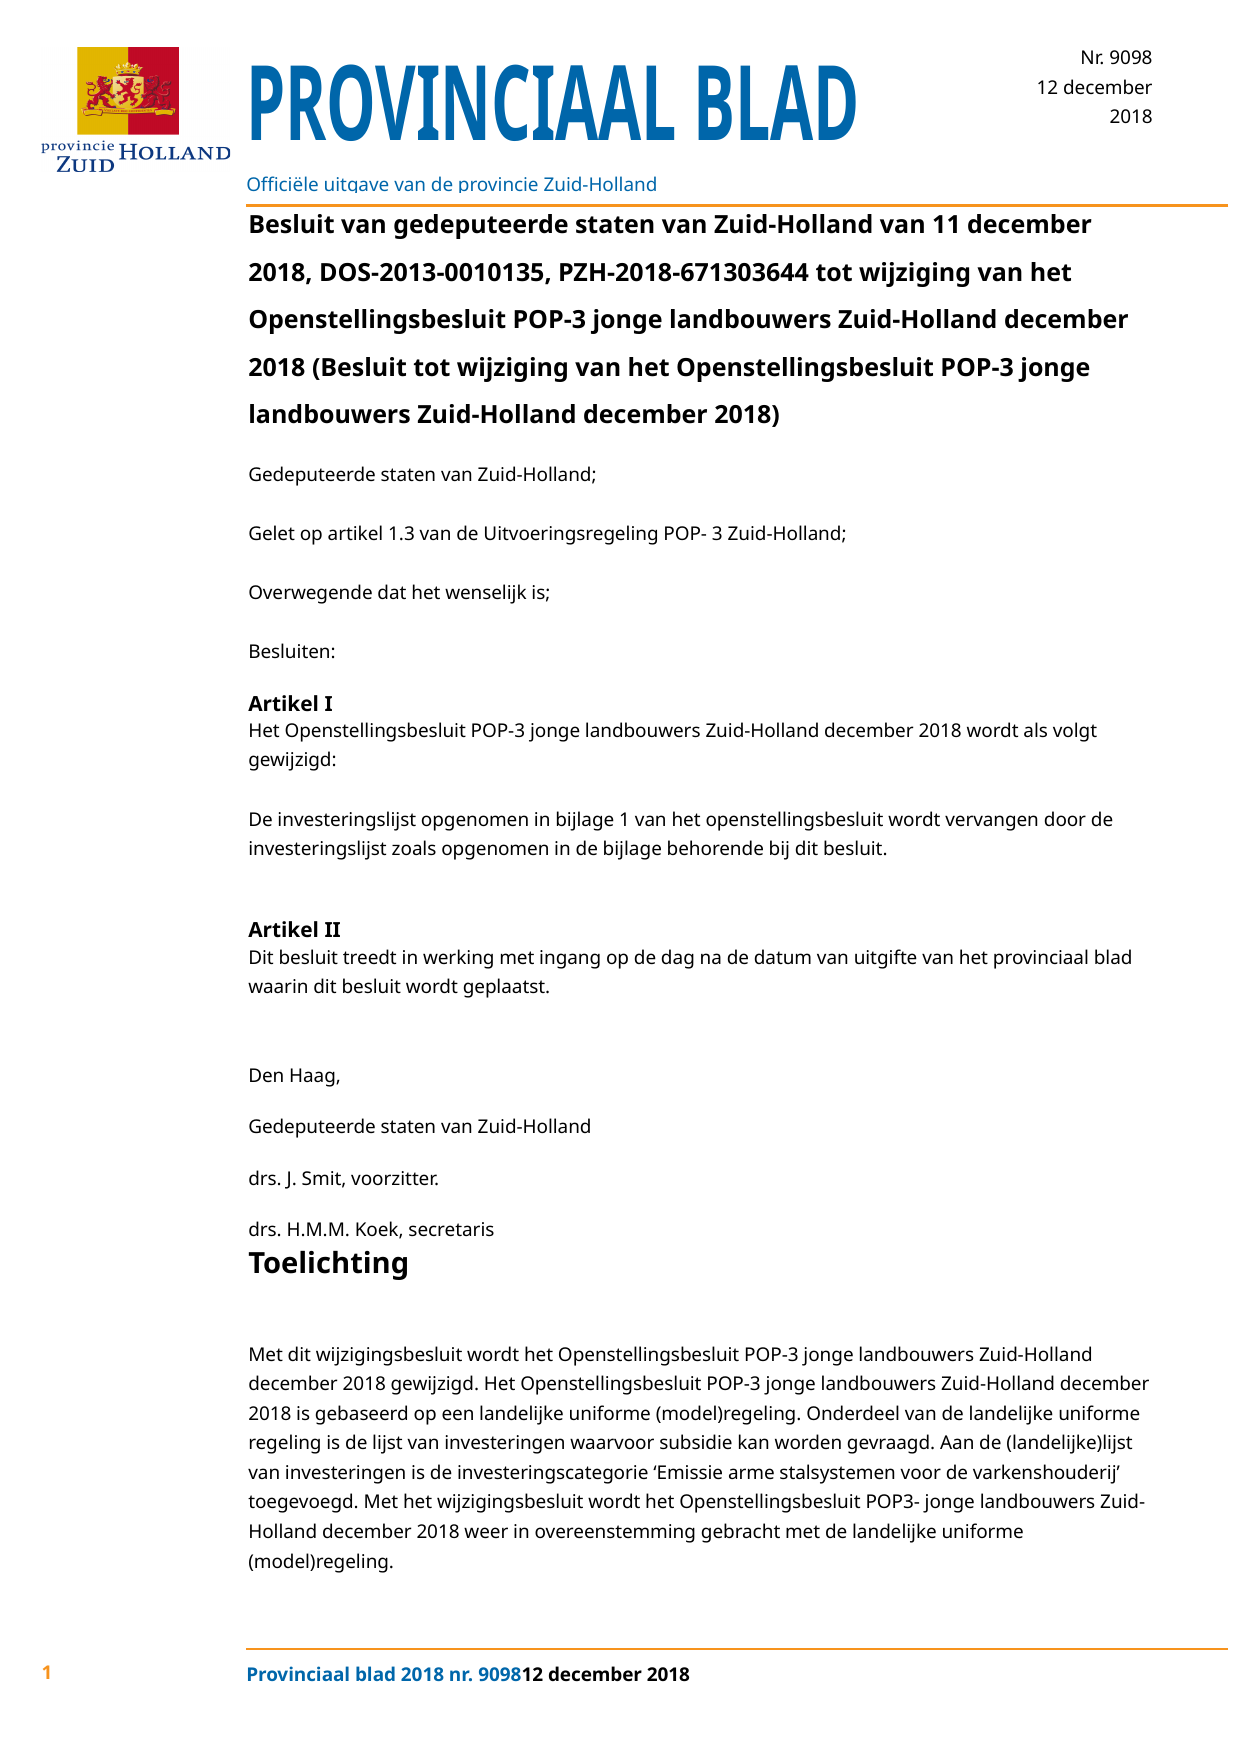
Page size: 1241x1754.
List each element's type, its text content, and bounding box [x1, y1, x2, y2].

text De investeringslijst opgenomen in bijlage 1 van het openstellingsbesluit wordt vervangen door de investeringslijst zoals opgenomen in de bijlage behorende bij dit besluit. [248, 806, 1152, 861]
text Den Haag, [248, 1062, 1152, 1088]
text Dit besluit treedt in werking met ingang op de dag na de datum van uitgifte van het provinciaal blad waarin dit besluit wordt geplaatst. [248, 944, 1152, 999]
text Met dit wijzigingsbesluit wordt het Openstellingsbesluit POP-3 jonge landbouwers Zuid-Holland december 2018 gewijzigd. Het Openstellingsbesluit POP-3 jonge landbouwers Zuid-Holland december 2018 is gebaseerd op een landelijke uniforme (model)regeling. Onderdeel van de landelijke uniforme regeling is de lijst van investeringen waarvoor subsidie kan worden gevraagd. Aan de (landelijke)lijst van investeringen is de investeringscategorie ‘Emissie arme stalsystemen voor de varkenshouderij’ toegevoegd. Met het wijzigingsbesluit wordt het Openstellingsbesluit POP3- jonge landbouwers Zuid-Holland december 2018 weer in overeenstemming gebracht met de landelijke uniforme (model)regeling. [248, 1341, 1152, 1573]
text Besluiten: [248, 638, 1152, 664]
text Overwegende dat het wenselijk is; [248, 579, 1152, 605]
text Het Openstellingsbesluit POP-3 jonge landbouwers Zuid-Holland december 2018 wordt als volgt gewijzigd: [248, 717, 1152, 772]
text Artikel II [248, 915, 1152, 944]
text Artikel I [248, 689, 1152, 717]
text drs. H.M.M. Koek, secretaris [248, 1217, 1152, 1242]
text Toelichting [248, 1242, 1152, 1282]
text Gelet op artikel 1.3 van de Uitvoeringsregeling POP- 3 Zuid-Holland; [248, 520, 1152, 546]
text Besluit van gedeputeerde staten van Zuid-Holland van 11 december 2018, DOS-2013-0010135, PZH-2018-671303644 tot wijziging van het Openstellingsbesluit POP-3 jonge landbouwers Zuid-Holland december 2018 (Besluit tot wijziging van het Openstellingsbesluit POP-3 jonge landbouwers Zuid-Holland december 2018) [248, 207, 1152, 431]
text Gedeputeerde staten van Zuid-Holland; [248, 461, 1152, 486]
text Gedeputeerde staten van Zuid-Holland [248, 1114, 1152, 1139]
text drs. J. Smit, voorzitter. [248, 1165, 1152, 1191]
picture [41, 47, 231, 172]
